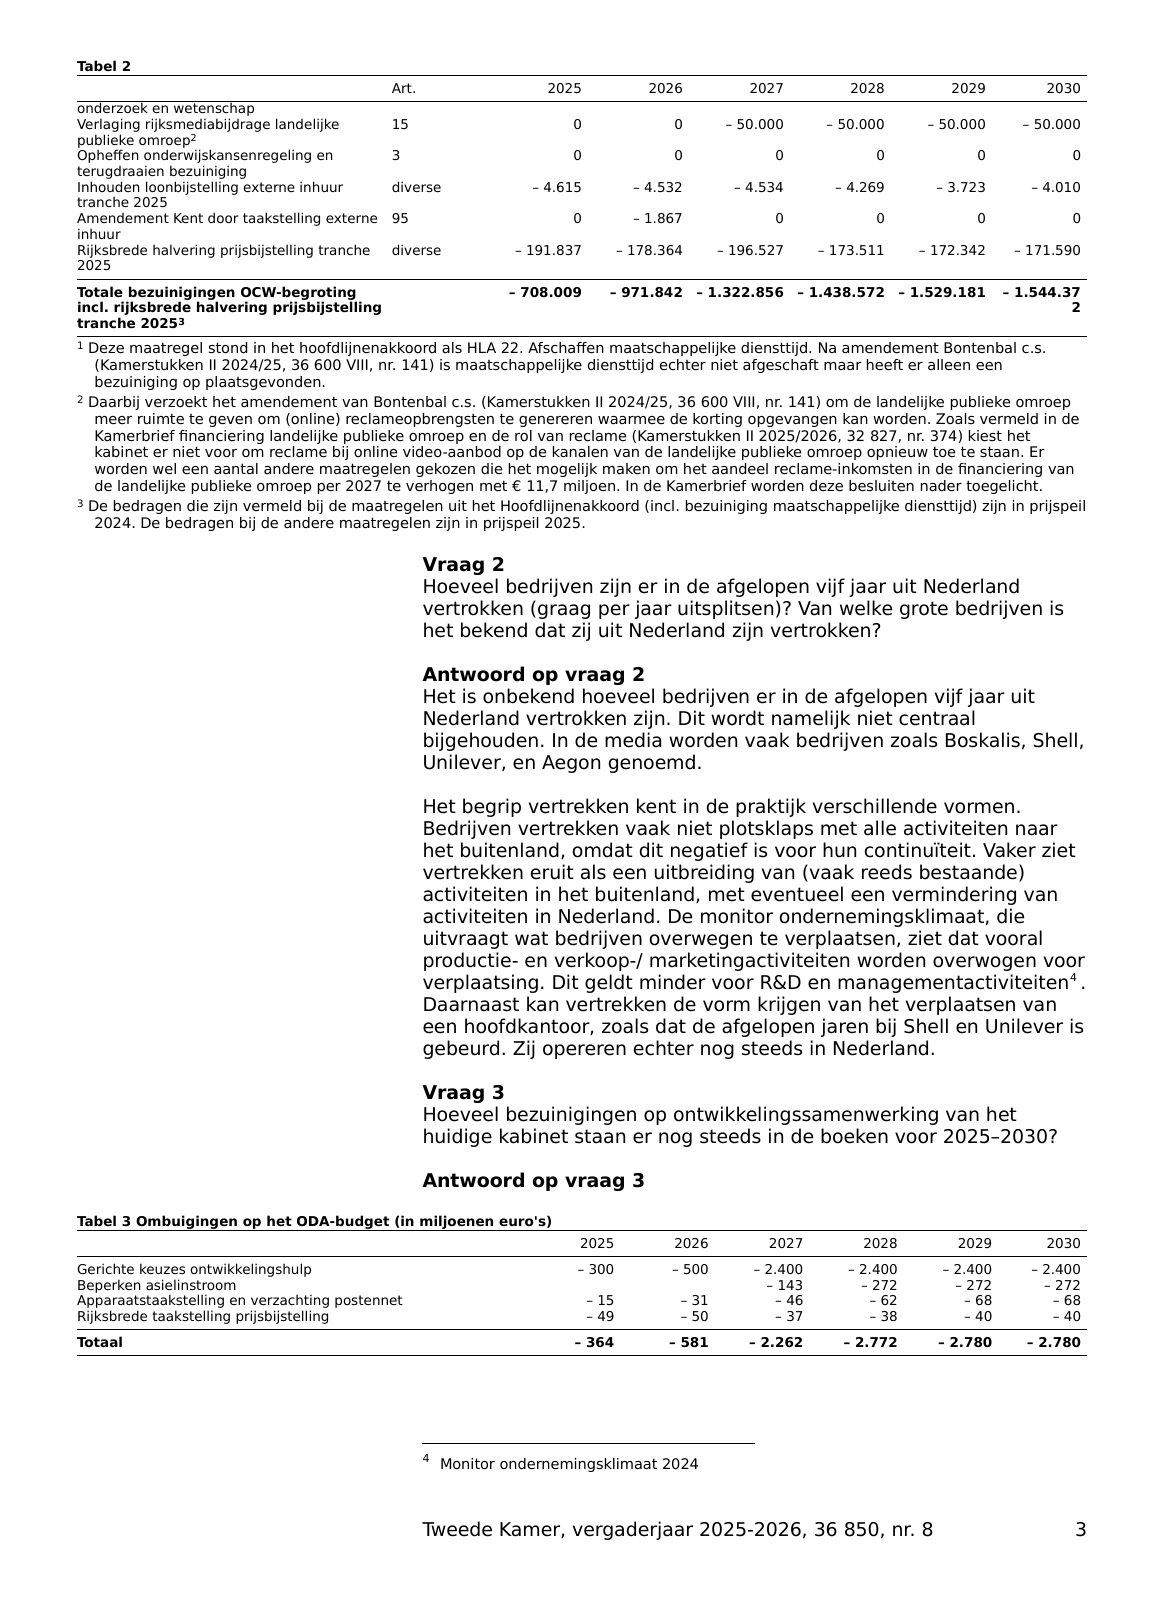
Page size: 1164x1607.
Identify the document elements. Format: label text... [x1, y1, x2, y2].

table_cell onderzoek en wetenschap [77, 102, 386, 117]
table_cell – 4.532 [588, 180, 688, 211]
table_cell Rijksbrede halvering prijsbijstelling tranche 2025 [77, 243, 386, 279]
table_cell – 46 [715, 1293, 809, 1309]
table_cell – 196.527 [689, 243, 789, 279]
table_cell – 40 [904, 1309, 998, 1329]
table_cell 2029 [904, 1231, 998, 1256]
table_cell 2029 [891, 76, 992, 101]
table_cell – 3.723 [891, 180, 992, 211]
table_cell – 49 [526, 1309, 620, 1329]
table_cell 2026 [620, 1231, 714, 1256]
table_cell Art. [386, 76, 487, 101]
table_cell Apparaatstaakstelling en verzachting postennet [77, 1293, 526, 1309]
table_cell – 50 [620, 1309, 714, 1329]
table_cell – 2.262 [715, 1330, 809, 1355]
table_cell – 2.400 [998, 1257, 1087, 1277]
table_cell – 178.364 [588, 243, 688, 279]
text Monitor ondernemingsklimaat 2024 [422, 1452, 1087, 1474]
text Het is onbekend hoeveel bedrijven er in de afgelopen vijf jaar uit Nederland vertrokken zijn. Dit wordt namelijk niet centraal bijgehouden. In de media worden vaak bedrijven zoals Boskalis, Shell, Unilever, en Aegon genoemd. [422, 686, 1087, 774]
table_cell Amendement Kent door taakstelling externe inhuur [77, 211, 386, 242]
table_cell [386, 280, 487, 336]
text Vraag 3 [422, 1082, 1087, 1104]
table_cell – 708.009 [487, 280, 588, 336]
table_cell [386, 102, 487, 117]
table_cell 15 [386, 117, 487, 148]
table_cell 0 [891, 148, 992, 179]
table_cell 1 Deze maatregel stond in het hoofdlijnenakkoord als HLA 22. Afschaffen maatschappelijke diensttijd. Na amendement Bontenbal c.s. (Kamerstukken II 2024/25, 36 600 VIII, nr. 141) is maatschappelijke diensttijd echter niet afgeschaft maar heeft er alleen een bezuiniging op plaatsgevonden. 2 Daarbij verzoekt het amendement van Bontenbal c.s. (Kamerstukken II 2024/25, 36 600 VIII, nr. 141) om de landelijke publieke omroep meer ruimte te geven om (online) reclameopbrengsten te genereren waarmee de korting opgevangen kan worden. Zoals vermeld in de Kamerbrief financiering landelijke publieke omroep en de rol van reclame (Kamerstukken II 2025/2026, 32 827, nr. 374) kiest het kabinet er niet voor om reclame bij online video-aanbod op de kanalen van de landelijke publieke omroep opnieuw toe te staan. Er worden wel een aantal andere maatregelen gekozen die het mogelijk maken om het aandeel reclame-inkomsten in de financiering van de landelijke publieke omroep per 2027 te verhogen met € 11,7 miljoen. In de Kamerbrief worden deze besluiten nader toegelicht. 3 De bedragen die zijn vermeld bij de maatregelen uit het Hoofdlijnenakkoord (incl. bezuiniging maatschappelijke diensttijd) zijn in prijspeil 2024. De bedragen bij de andere maatregelen zijn in prijspeil 2025. [77, 337, 1087, 532]
table_cell Gerichte keuzes ontwikkelingshulp [77, 1257, 526, 1277]
text Hoeveel bezuinigingen op ontwikkelingssamenwerking van het huidige kabinet staan er nog steeds in de boeken voor 2025–2030? [422, 1104, 1087, 1148]
table_cell – 1.544.372 [992, 280, 1087, 336]
table_cell Rijksbrede taakstelling prijsbijstelling [77, 1309, 526, 1329]
table_cell – 364 [526, 1330, 620, 1355]
table_cell – 2.772 [809, 1330, 903, 1355]
table_cell 2025 [526, 1231, 620, 1256]
table_cell – 272 [998, 1277, 1087, 1293]
table_cell 2026 [588, 76, 688, 101]
table_cell 2028 [809, 1231, 903, 1256]
text activiteiten in Nederland. De monitor ondernemingsklimaat, die uitvraagt wat bedrijven overwegen te verplaatsen, ziet dat vooral productie- en verkoop-/ marketingactiviteiten worden overwogen voor verplaatsing. Dit geldt minder voor R&D en managementactiviteiten. Daarnaast kan vertrekken de vorm krijgen van het verplaatsen van een hoofdkantoor, zoals dat de afgelopen jaren bij Shell en Unilever is gebeurd. Zij opereren echter nog steeds in Nederland. [422, 906, 1087, 1060]
table_cell Totaal [77, 1330, 526, 1355]
table_cell 0 [689, 148, 789, 179]
table_cell – 500 [620, 1257, 714, 1277]
table_cell [77, 1231, 526, 1256]
text Antwoord op vraag 3 [422, 1170, 1087, 1192]
table_cell 2030 [992, 76, 1087, 101]
table_cell – 971.842 [588, 280, 688, 336]
table_cell [689, 102, 789, 117]
table_cell – 4.269 [790, 180, 891, 211]
table_cell 2028 [790, 76, 891, 101]
table_cell – 1.438.572 [790, 280, 891, 336]
text Antwoord op vraag 2 [422, 664, 1087, 686]
table_cell – 62 [809, 1293, 903, 1309]
table_header Tabel 2 [77, 59, 1087, 75]
table_cell 3 [386, 148, 487, 179]
table_cell 0 [790, 148, 891, 179]
table_cell – 2.780 [998, 1330, 1087, 1355]
table_cell – 2.400 [809, 1257, 903, 1277]
table_cell – 50.000 [891, 117, 992, 148]
table_cell – 31 [620, 1293, 714, 1309]
table_cell – 581 [620, 1330, 714, 1355]
table_cell [790, 102, 891, 117]
table_cell 95 [386, 211, 487, 242]
table_cell 0 [790, 211, 891, 242]
table_cell Beperken asielinstroom [77, 1277, 526, 1293]
table_cell – 1.322.856 [689, 280, 789, 336]
table_cell – 2.780 [904, 1330, 998, 1355]
table_cell 0 [891, 211, 992, 242]
table_cell – 191.837 [487, 243, 588, 279]
table_cell [891, 102, 992, 117]
table_cell 0 [588, 148, 688, 179]
table_cell 0 [487, 211, 588, 242]
table_cell – 172.342 [891, 243, 992, 279]
table_cell – 37 [715, 1309, 809, 1329]
table_cell – 272 [809, 1277, 903, 1293]
table_cell – 272 [904, 1277, 998, 1293]
table_header Tabel 3 Ombuigingen op het ODA-budget (in miljoenen euro's) [77, 1214, 1087, 1230]
table_cell – 2.400 [715, 1257, 809, 1277]
table_cell – 68 [904, 1293, 998, 1309]
table_cell – 38 [809, 1309, 903, 1329]
table_cell [487, 102, 588, 117]
table_cell Totale bezuinigingen OCW-begroting incl. rijksbrede halvering prijsbijstelling tranche 20253 [77, 280, 386, 336]
table_cell [992, 102, 1087, 117]
table_cell diverse [386, 243, 487, 279]
table_cell 0 [992, 148, 1087, 179]
table_cell 2027 [715, 1231, 809, 1256]
table_cell – 4.534 [689, 180, 789, 211]
table_cell – 50.000 [689, 117, 789, 148]
text Hoeveel bedrijven zijn er in de afgelopen vijf jaar uit Nederland vertrokken (graag per jaar uitsplitsen)? Van welke grote bedrijven is het bekend dat zij uit Nederland zijn vertrokken? [422, 576, 1087, 642]
table_cell – 4.010 [992, 180, 1087, 211]
table_cell Verlaging rijksmediabijdrage landelijke publieke omroep2 [77, 117, 386, 148]
table_cell 2025 [487, 76, 588, 101]
table_cell – 143 [715, 1277, 809, 1293]
table_cell – 173.511 [790, 243, 891, 279]
table_cell – 50.000 [790, 117, 891, 148]
text Het begrip vertrekken kent in de praktijk verschillende vormen. Bedrijven vertrekken vaak niet plotsklaps met alle activiteiten naar het buitenland, omdat dit negatief is voor hun continuïteit. Vaker ziet vertrekken eruit als een uitbreiding van (vaak reeds bestaande) activiteiten in het buitenland, met eventueel een vermindering van [422, 796, 1087, 906]
table_cell 0 [588, 117, 688, 148]
table_cell diverse [386, 180, 487, 211]
table_cell 0 [487, 117, 588, 148]
table_cell 0 [992, 211, 1087, 242]
table_cell 2027 [689, 76, 789, 101]
table_cell [588, 102, 688, 117]
text Vraag 2 [422, 554, 1087, 576]
table_cell 2030 [998, 1231, 1087, 1256]
table_cell – 2.400 [904, 1257, 998, 1277]
table_cell – 171.590 [992, 243, 1087, 279]
table_cell – 50.000 [992, 117, 1087, 148]
table_cell Inhouden loonbijstelling externe inhuur tranche 2025 [77, 180, 386, 211]
table_cell 0 [487, 148, 588, 179]
table_cell – 1.529.181 [891, 280, 992, 336]
table_cell [620, 1277, 714, 1293]
table_cell – 68 [998, 1293, 1087, 1309]
table_cell – 4.615 [487, 180, 588, 211]
table_cell Opheffen onderwijskansenregeling en terugdraaien bezuiniging [77, 148, 386, 179]
table_cell – 15 [526, 1293, 620, 1309]
table_cell – 40 [998, 1309, 1087, 1329]
table_cell [526, 1277, 620, 1293]
table_cell – 300 [526, 1257, 620, 1277]
table_cell – 1.867 [588, 211, 688, 242]
table_cell 0 [689, 211, 789, 242]
table_cell [77, 76, 386, 101]
